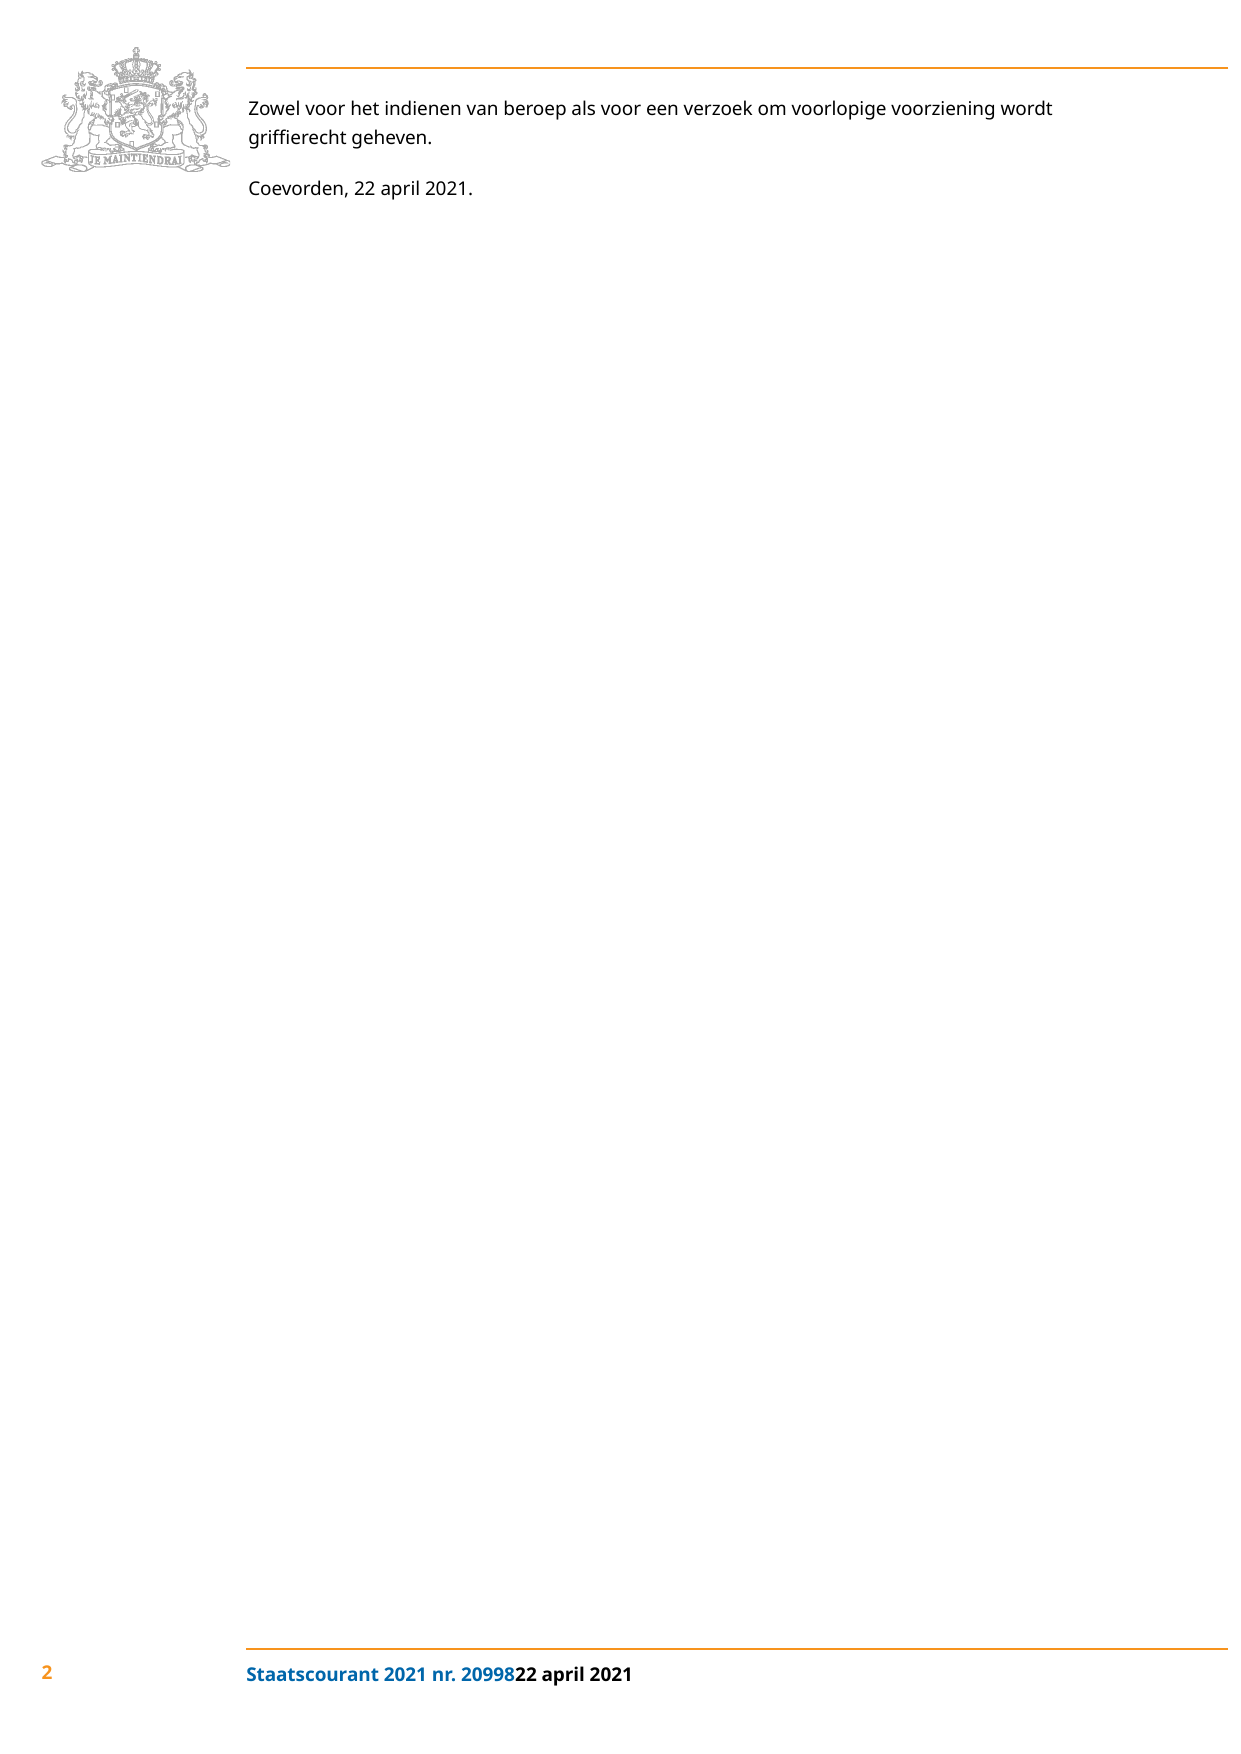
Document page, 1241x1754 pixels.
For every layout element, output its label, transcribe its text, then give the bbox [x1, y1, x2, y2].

picture [41, 47, 231, 172]
text Coevorden, 22 april 2021. [248, 175, 1152, 201]
text Zowel voor het indienen van beroep als voor een verzoek om voorlopige voorziening wordt griffierecht geheven. [248, 95, 1152, 150]
